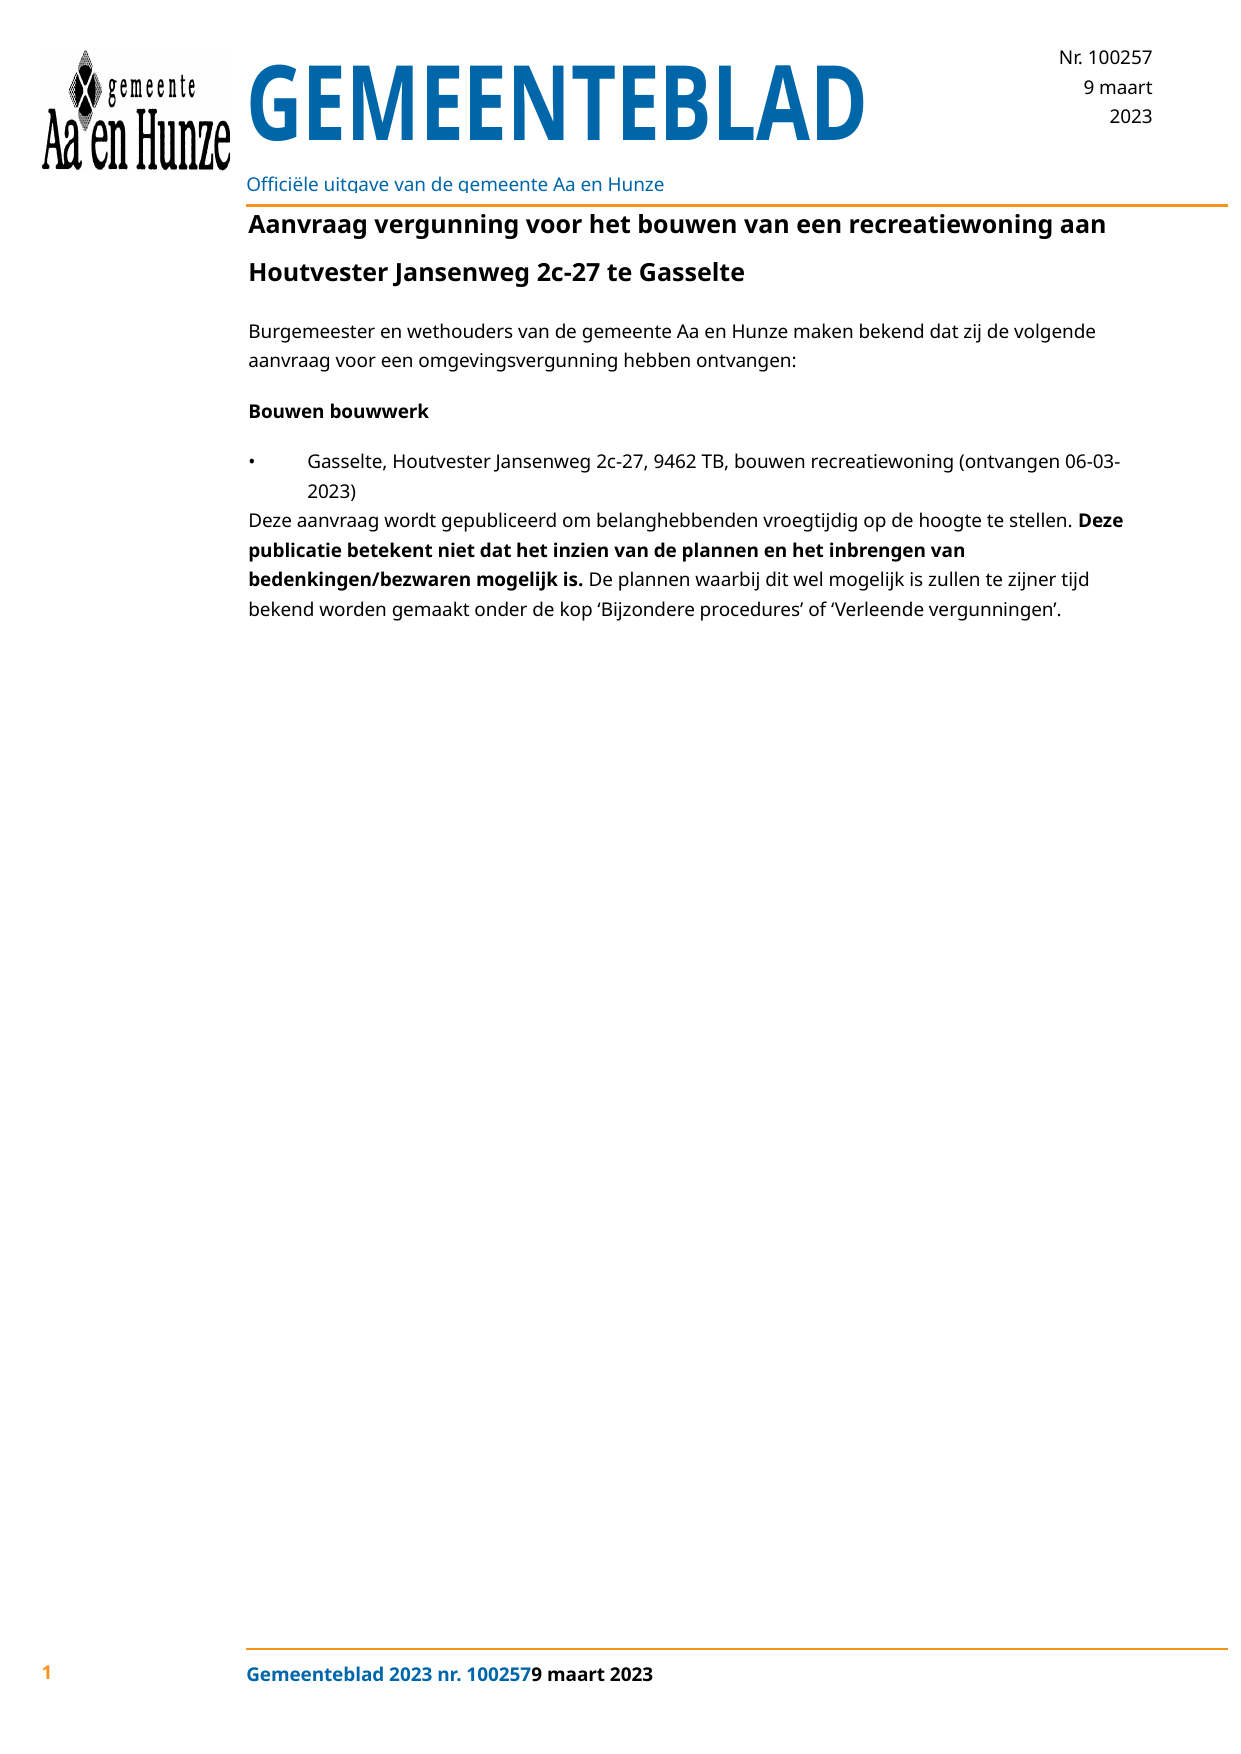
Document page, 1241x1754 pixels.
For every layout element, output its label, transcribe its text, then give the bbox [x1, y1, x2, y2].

text Deze aanvraag wordt gepubliceerd om belanghebbenden vroegtijdig op de hoogte te stellen. Deze publicatie betekent niet dat het inzien van de plannen en het inbrengen van bedenkingen/bezwaren mogelijk is. De plannen waarbij dit wel mogelijk is zullen te zijner tijd bekend worden gemaakt onder de kop ‘Bijzondere procedures’ of ‘Verleende vergunningen’. [248, 507, 1152, 622]
text Burgemeester en wethouders van de gemeente Aa en Hunze maken bekend dat zij de volgende aanvraag voor een omgevingsvergunning hebben ontvangen: [248, 318, 1152, 373]
text Bouwen bouwwerk [248, 398, 1152, 424]
list Gasselte, Houtvester Jansenweg 2c-27, 9462 TB, bouwen recreatiewoning (ontvangen 06-03-2023) [248, 448, 1152, 504]
text Aanvraag vergunning voor het bouwen van een recreatiewoning aan Houtvester Jansenweg 2c-27 te Gasselte [248, 207, 1152, 288]
picture [41, 47, 231, 172]
